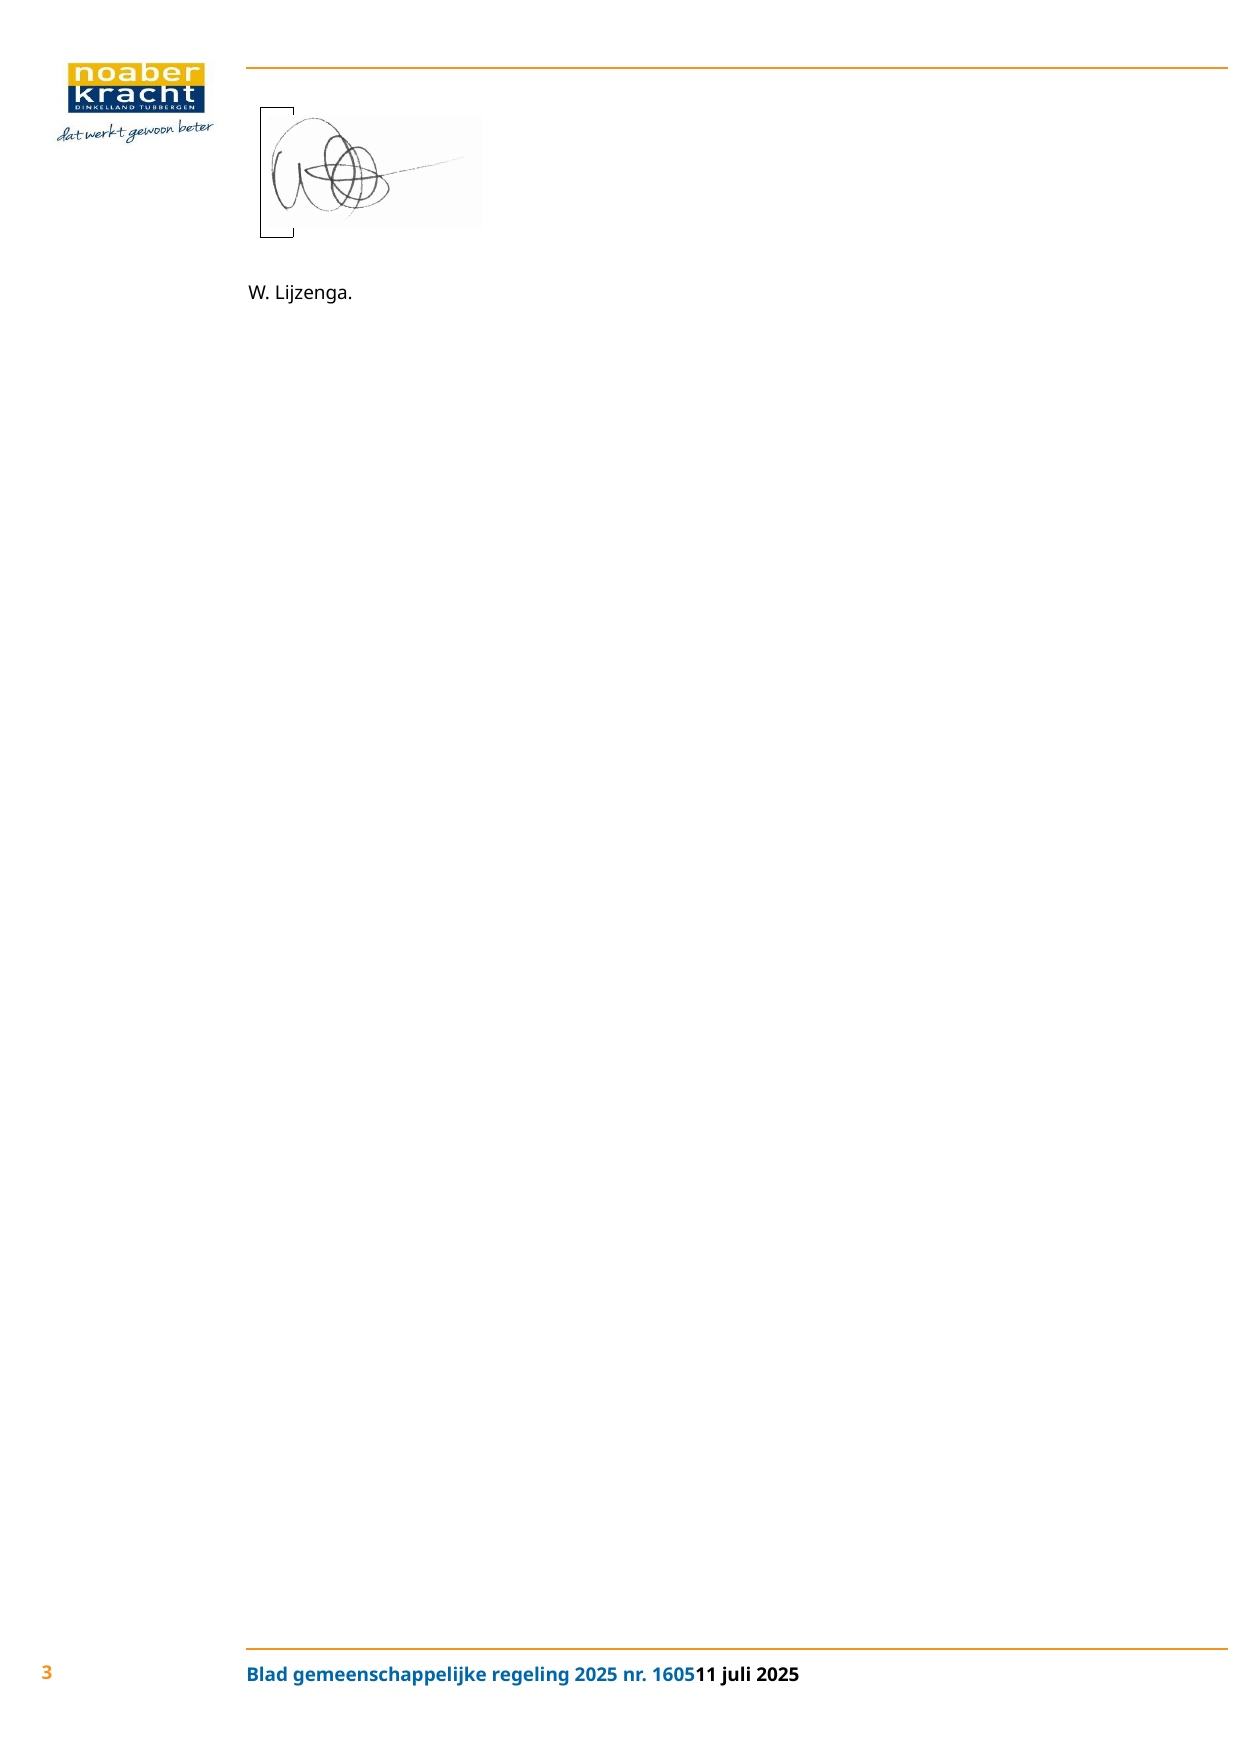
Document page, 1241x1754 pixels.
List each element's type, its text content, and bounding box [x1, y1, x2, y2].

picture [41, 47, 231, 172]
picture [268, 115, 483, 228]
text W. Lijzenga. [248, 279, 1152, 305]
